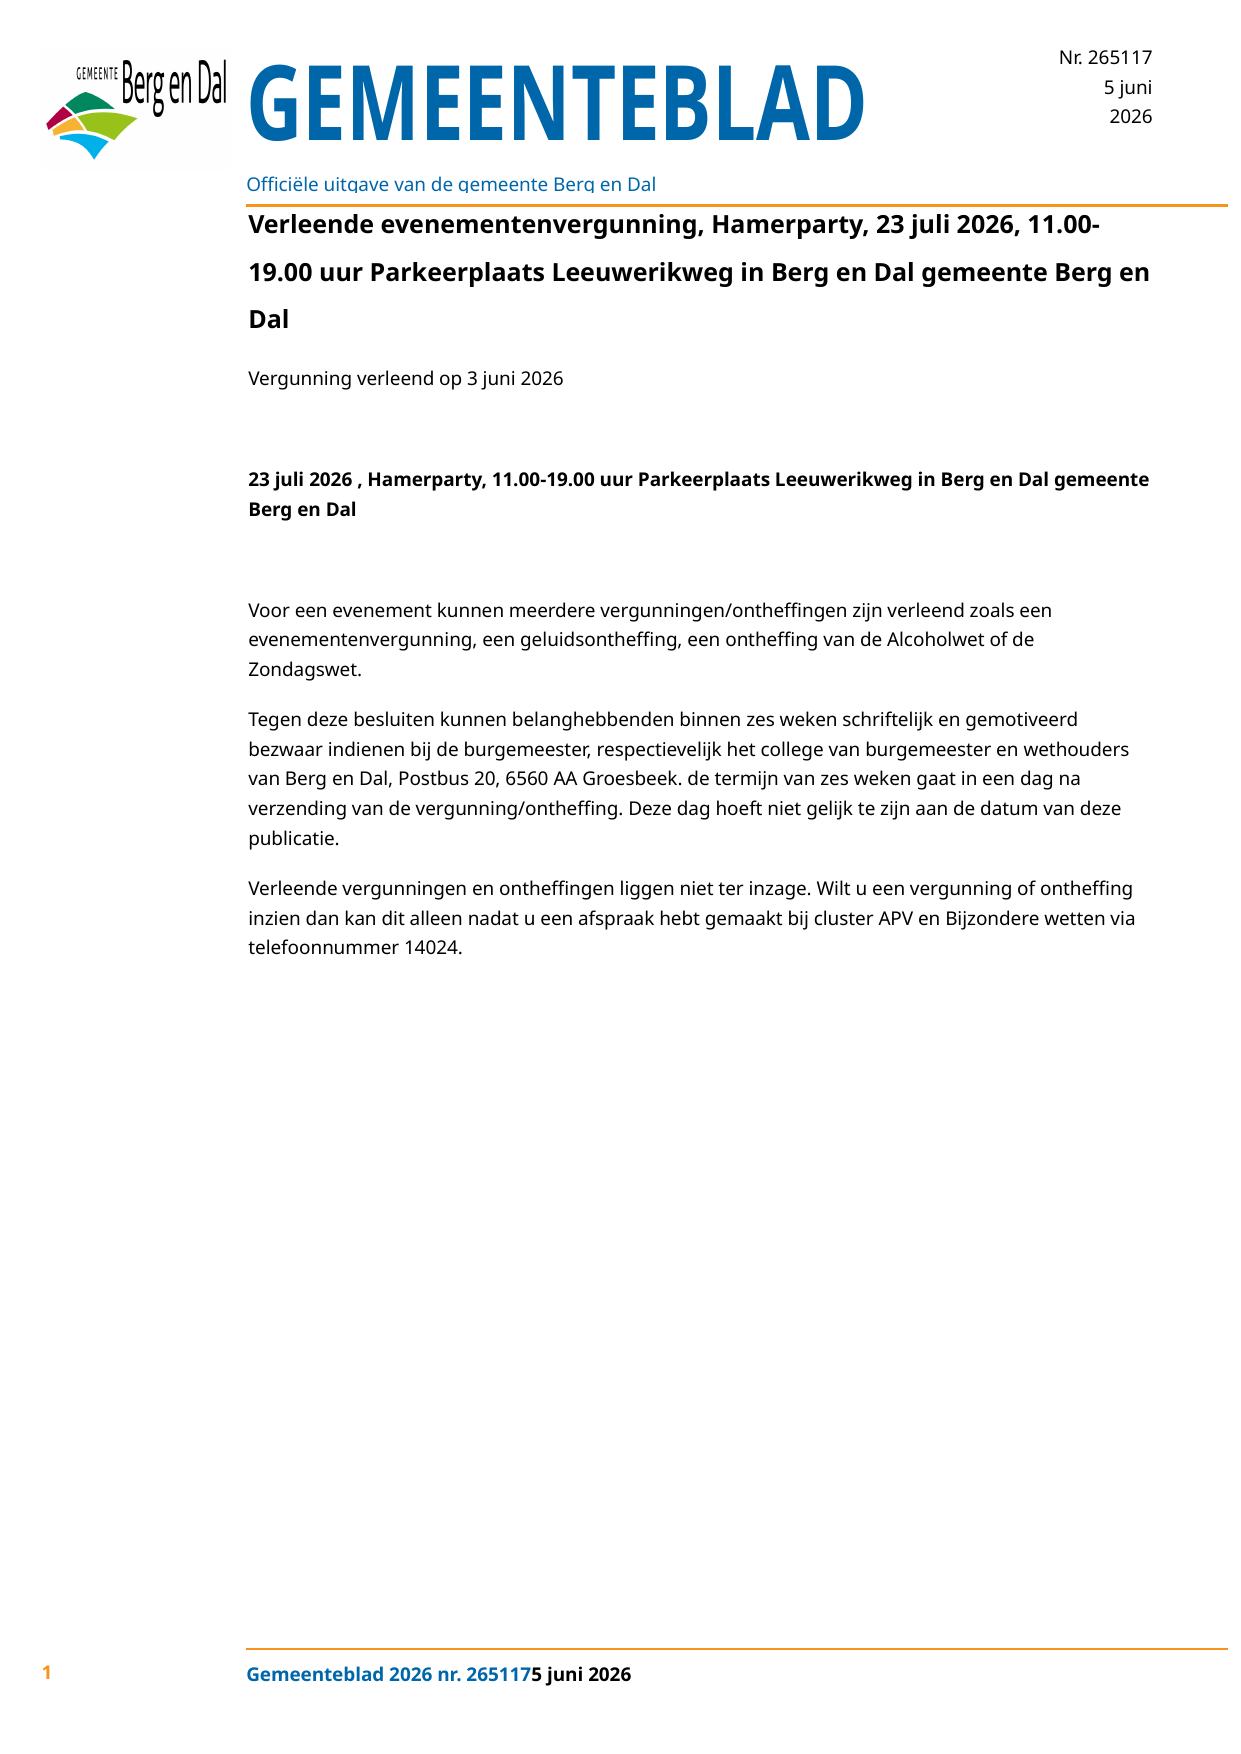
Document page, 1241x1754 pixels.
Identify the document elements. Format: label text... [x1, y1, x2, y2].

text Tegen deze besluiten kunnen belanghebbenden binnen zes weken schriftelijk en gemotiveerd bezwaar indienen bij de burgemeester, respectievelijk het college van burgemeester en wethouders van Berg en Dal, Postbus 20, 6560 AA Groesbeek. de termijn van zes weken gaat in een dag na verzending van de vergunning/ontheffing. Deze dag hoeft niet gelijk te zijn aan de datum van deze publicatie. [248, 706, 1152, 850]
text 23 juli 2026 , Hamerparty, 11.00-19.00 uur Parkeerplaats Leeuwerikweg in Berg en Dal gemeente Berg en Dal [248, 466, 1152, 522]
text Vergunning verleend op 3 juni 2026 [248, 366, 1152, 391]
picture [41, 47, 231, 172]
text Verleende vergunningen en ontheffingen liggen niet ter inzage. Wilt u een vergunning of ontheffing inzien dan kan dit alleen nadat u een afspraak hebt gemaakt bij cluster APV en Bijzondere wetten via telefoonnummer 14024. [248, 875, 1152, 960]
text Verleende evenementenvergunning, Hamerparty, 23 juli 2026, 11.00-19.00 uur Parkeerplaats Leeuwerikweg in Berg en Dal gemeente Berg en Dal [248, 207, 1152, 336]
text Voor een evenement kunnen meerdere vergunningen/ontheffingen zijn verleend zoals een evenementenvergunning, een geluidsontheffing, een ontheffing van de Alcoholwet of de Zondagswet. [248, 597, 1152, 682]
